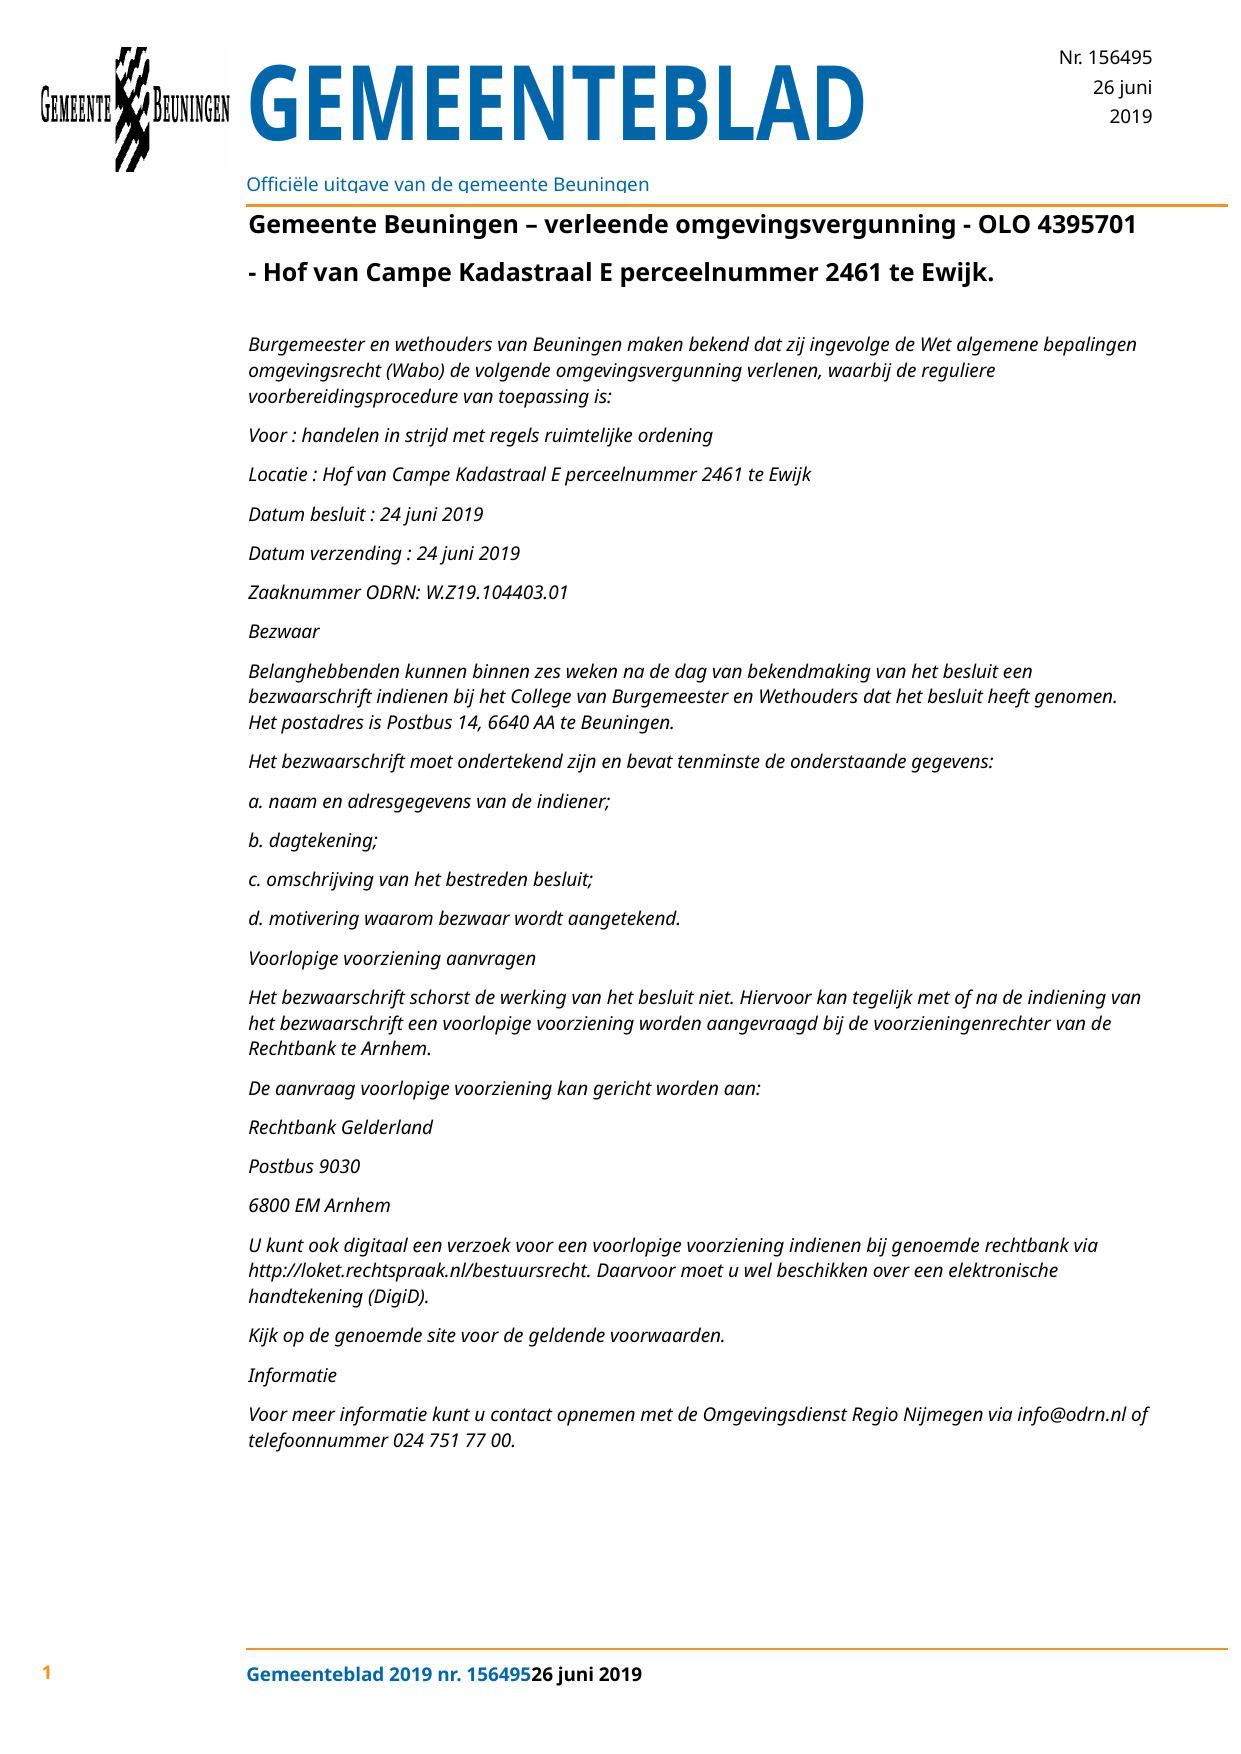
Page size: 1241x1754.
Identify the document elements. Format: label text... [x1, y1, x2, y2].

text Voor : handelen in strijd met regels ruimtelijke ordening [248, 422, 1152, 448]
text De aanvraag voorlopige voorziening kan gericht worden aan: [248, 1075, 1152, 1101]
picture [41, 47, 231, 172]
text d. motivering waarom bezwaar wordt aangetekend. [248, 906, 1152, 931]
text Postbus 9030 [248, 1153, 1152, 1179]
text a. naam en adresgegevens van de indiener; [248, 788, 1152, 813]
text Zaaknummer ODRN: W.Z19.104403.01 [248, 579, 1152, 605]
text Datum besluit : 24 juni 2019 [248, 501, 1152, 526]
text Burgemeester en wethouders van Beuningen maken bekend dat zij ingevolge de Wet algemene bepalingen omgevingsrecht (Wabo) de volgende omgevingsvergunning verlenen, waarbij de reguliere voorbereidingsprocedure van toepassing is: [248, 331, 1152, 409]
text Locatie : Hof van Campe Kadastraal E perceelnummer 2461 te Ewijk [248, 461, 1152, 487]
text Rechtbank Gelderland [248, 1114, 1152, 1140]
text c. omschrijving van het bestreden besluit; [248, 866, 1152, 892]
text Voor meer informatie kunt u contact opnemen met de Omgevingsdienst Regio Nijmegen via info@odrn.nl of telefoonnummer 024 751 77 00. [248, 1401, 1152, 1453]
text Belanghebbenden kunnen binnen zes weken na de dag van bekendmaking van het besluit een bezwaarschrift indienen bij het College van Burgemeester en Wethouders dat het besluit heeft genomen. Het postadres is Postbus 14, 6640 AA te Beuningen. [248, 658, 1152, 735]
text U kunt ook digitaal een verzoek voor een voorlopige voorziening indienen bij genoemde rechtbank via http://loket.rechtspraak.nl/bestuursrecht. Daarvoor moet u wel beschikken over een elektronische handtekening (DigiD). [248, 1232, 1152, 1309]
text Gemeente Beuningen – verleende omgevingsvergunning - OLO 4395701 - Hof van Campe Kadastraal E perceelnummer 2461 te Ewijk. [248, 207, 1152, 288]
text Datum verzending : 24 juni 2019 [248, 540, 1152, 566]
text 6800 EM Arnhem [248, 1193, 1152, 1218]
text Het bezwaarschrift moet ondertekend zijn en bevat tenminste de onderstaande gegevens: [248, 748, 1152, 774]
text b. dagtekening; [248, 827, 1152, 853]
text Kijk op de genoemde site voor de geldende voorwaarden. [248, 1323, 1152, 1348]
text Voorlopige voorziening aanvragen [248, 945, 1152, 971]
text Bezwaar [248, 618, 1152, 644]
text Informatie [248, 1362, 1152, 1388]
text Het bezwaarschrift schorst de werking van het besluit niet. Hiervoor kan tegelijk met of na de indiening van het bezwaarschrift een voorlopige voorziening worden aangevraagd bij de voorzieningenrechter van de Rechtbank te Arnhem. [248, 984, 1152, 1061]
